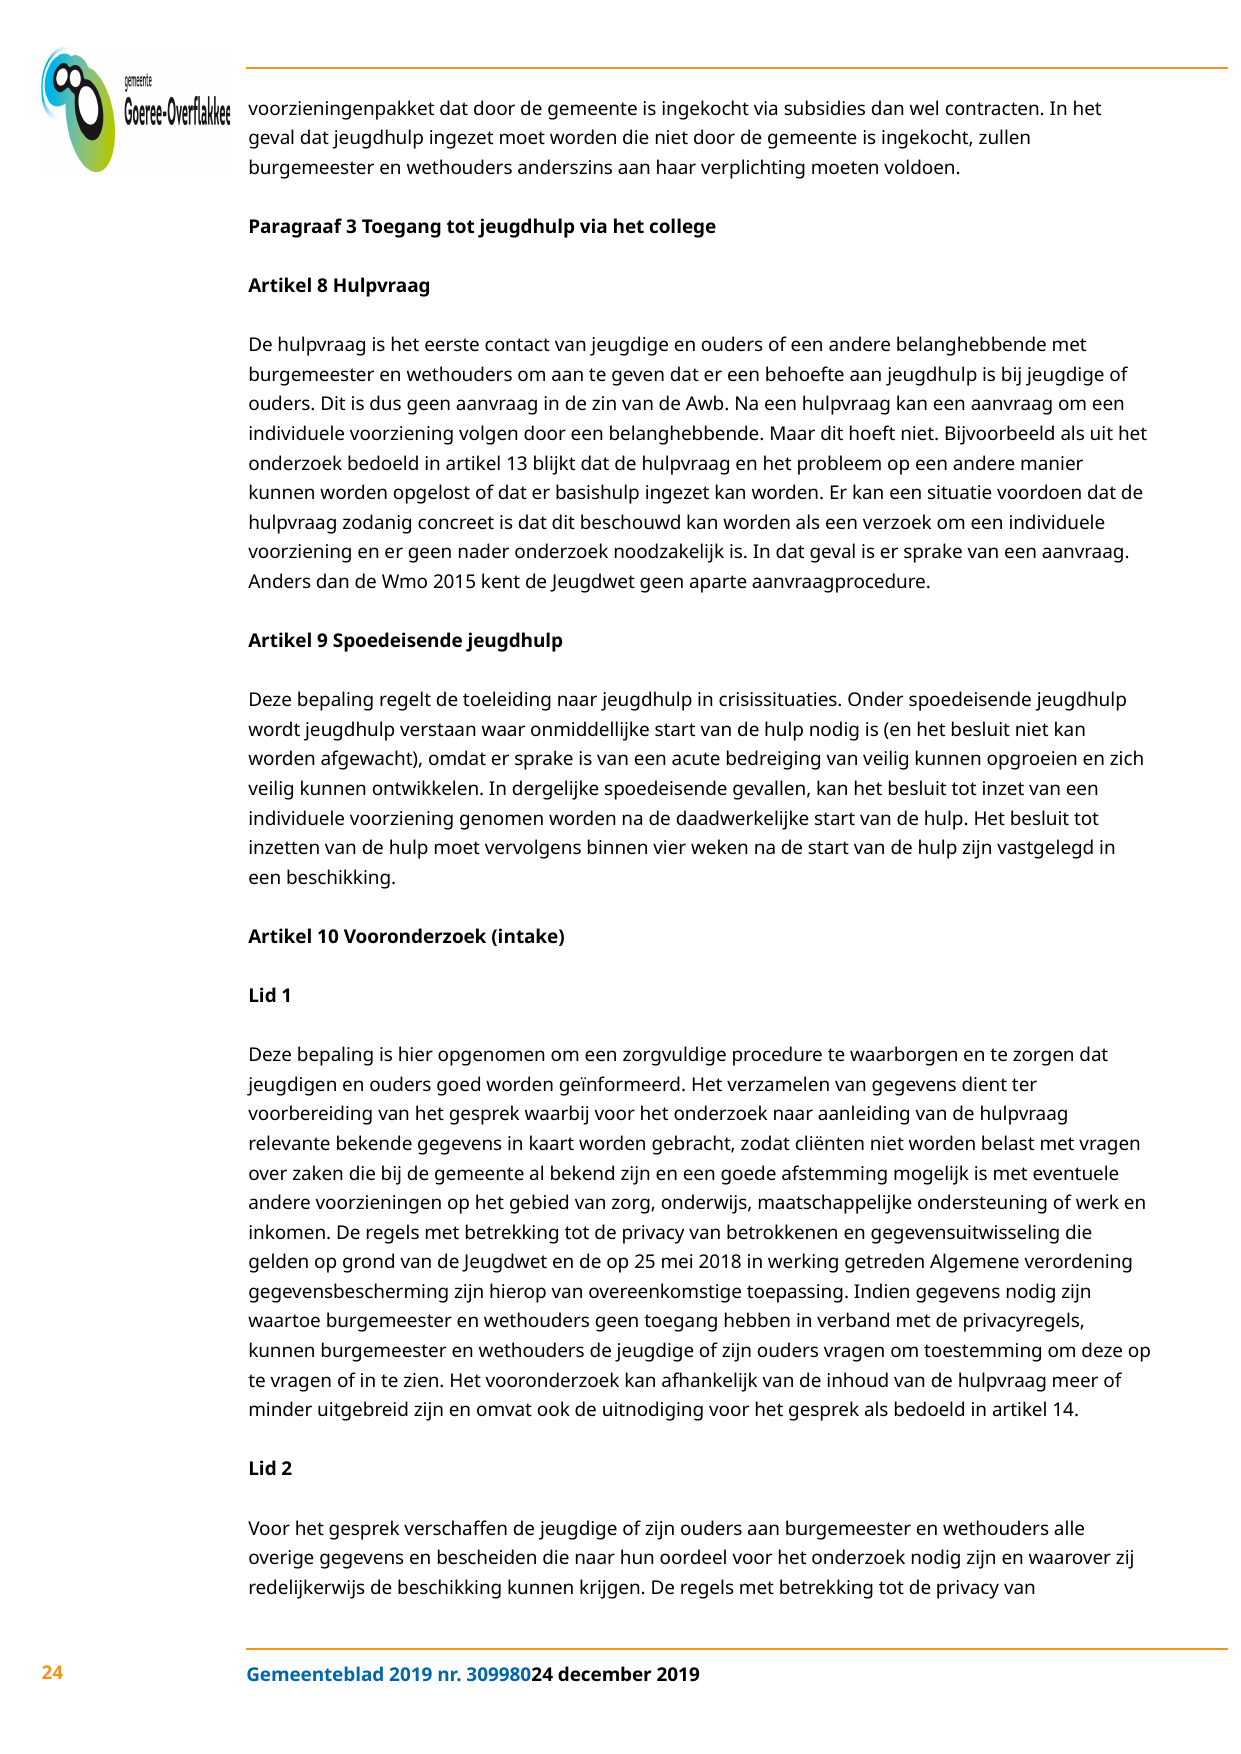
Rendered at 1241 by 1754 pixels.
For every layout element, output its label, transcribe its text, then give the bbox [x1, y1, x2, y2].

picture [41, 47, 231, 172]
text Artikel 8 Hulpvraag [248, 272, 1152, 298]
text Deze bepaling is hier opgenomen om een zorgvuldige procedure te waarborgen en te zorgen dat jeugdigen en ouders goed worden geïnformeerd. Het verzamelen van gegevens dient ter voorbereiding van het gesprek waarbij voor het onderzoek naar aanleiding van de hulpvraag relevante bekende gegevens in kaart worden gebracht, zodat cliënten niet worden belast met vragen over zaken die bij de gemeente al bekend zijn en een goede afstemming mogelijk is met eventuele andere voorzieningen op het gebied van zorg, onderwijs, maatschappelijke ondersteuning of werk en inkomen. De regels met betrekking tot de privacy van betrokkenen en gegevensuitwisseling die gelden op grond van de Jeugdwet en de op 25 mei 2018 in werking getreden Algemene verordening gegevensbescherming zijn hierop van overeenkomstige toepassing. Indien gegevens nodig zijn waartoe burgemeester en wethouders geen toegang hebben in verband met de privacyregels, kunnen burgemeester en wethouders de jeugdige of zijn ouders vragen om toestemming om deze op te vragen of in te zien. Het vooronderzoek kan afhankelijk van de inhoud van de hulpvraag meer of minder uitgebreid zijn en omvat ook de uitnodiging voor het gesprek als bedoeld in artikel 14. [248, 1041, 1152, 1422]
text Lid 2 [248, 1456, 1152, 1481]
text Lid 1 [248, 982, 1152, 1008]
text Voor het gesprek verschaffen de jeugdige of zijn ouders aan burgemeester en wethouders alle overige gegevens en bescheiden die naar hun oordeel voor het onderzoek nodig zijn en waarover zij redelijkerwijs de beschikking kunnen krijgen. De regels met betrekking tot de privacy van [248, 1515, 1152, 1600]
text Paragraaf 3 Toegang tot jeugdhulp via het college [248, 213, 1152, 239]
text De hulpvraag is het eerste contact van jeugdige en ouders of een andere belanghebbende met burgemeester en wethouders om aan te geven dat er een behoefte aan jeugdhulp is bij jeugdige of ouders. Dit is dus geen aanvraag in de zin van de Awb. Na een hulpvraag kan een aanvraag om een individuele voorziening volgen door een belanghebbende. Maar dit hoeft niet. Bijvoorbeeld als uit het onderzoek bedoeld in artikel 13 blijkt dat de hulpvraag en het probleem op een andere manier kunnen worden opgelost of dat er basishulp ingezet kan worden. Er kan een situatie voordoen dat de hulpvraag zodanig concreet is dat dit beschouwd kan worden als een verzoek om een individuele voorziening en er geen nader onderzoek noodzakelijk is. In dat geval is er sprake van een aanvraag. Anders dan de Wmo 2015 kent de Jeugdwet geen aparte aanvraagprocedure. [248, 331, 1152, 594]
text Artikel 9 Spoedeisende jeugdhulp [248, 627, 1152, 653]
text voorzieningenpakket dat door de gemeente is ingekocht via subsidies dan wel contracten. In het geval dat jeugdhulp ingezet moet worden die niet door de gemeente is ingekocht, zullen burgemeester en wethouders anderszins aan haar verplichting moeten voldoen. [248, 95, 1152, 180]
text Deze bepaling regelt de toeleiding naar jeugdhulp in crisissituaties. Onder spoedeisende jeugdhulp wordt jeugdhulp verstaan waar onmiddellijke start van de hulp nodig is (en het besluit niet kan worden afgewacht), omdat er sprake is van een acute bedreiging van veilig kunnen opgroeien en zich veilig kunnen ontwikkelen. In dergelijke spoedeisende gevallen, kan het besluit tot inzet van een individuele voorziening genomen worden na de daadwerkelijke start van de hulp. Het besluit tot inzetten van de hulp moet vervolgens binnen vier weken na de start van de hulp zijn vastgelegd in een beschikking. [248, 686, 1152, 890]
text Artikel 10 Vooronderzoek (intake) [248, 923, 1152, 949]
